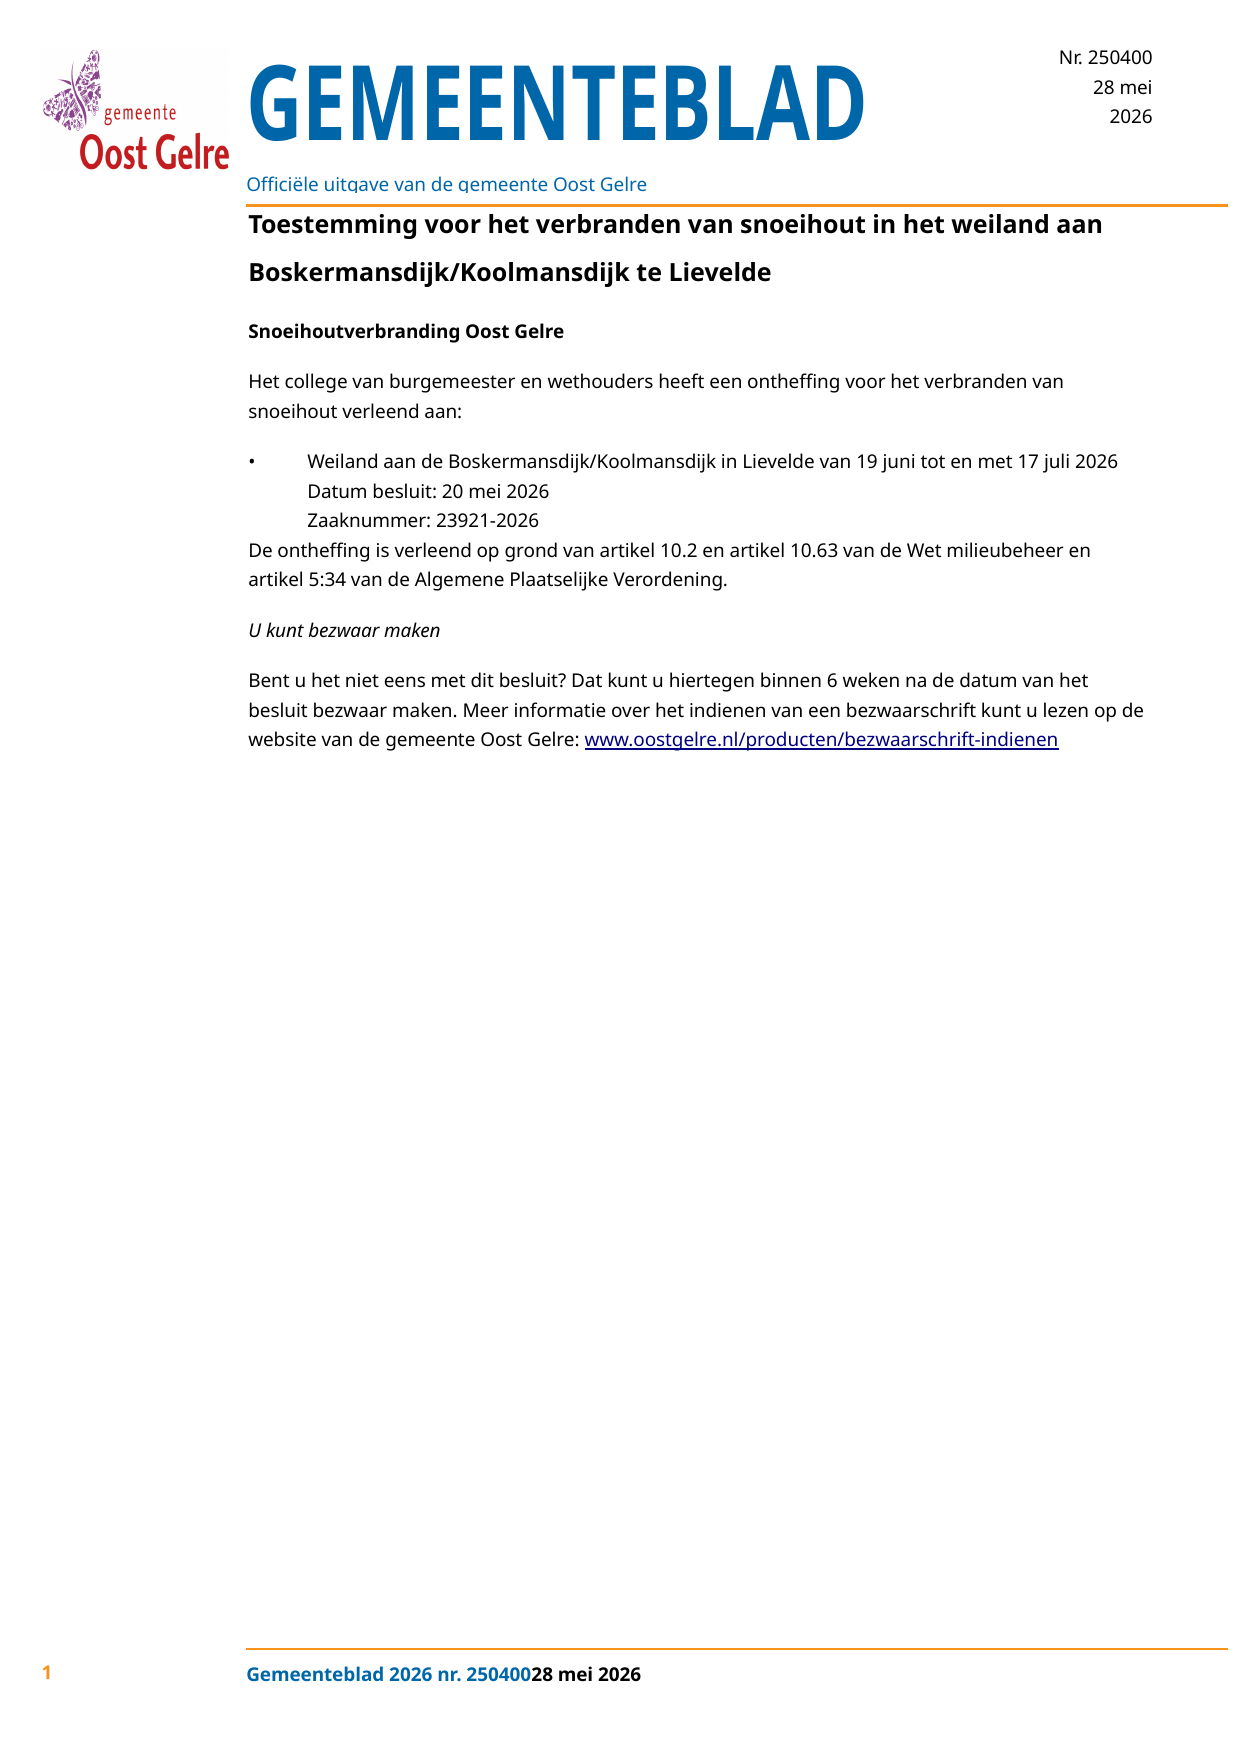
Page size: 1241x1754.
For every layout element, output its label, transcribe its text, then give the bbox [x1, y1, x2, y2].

text Snoeihoutverbranding Oost Gelre [248, 318, 1152, 344]
text U kunt bezwaar maken [248, 617, 1152, 643]
text De ontheffing is verleend op grond van artikel 10.2 en artikel 10.63 van de Wet milieubeheer en artikel 5:34 van de Algemene Plaatselijke Verordening. [248, 537, 1152, 592]
text Bent u het niet eens met dit besluit? Dat kunt u hiertegen binnen 6 weken na de datum van het besluit bezwaar maken. Meer informatie over het indienen van een bezwaarschrift kunt u lezen op de website van de gemeente Oost Gelre: www.oostgelre.nl/producten/bezwaarschrift-indienen [248, 667, 1152, 752]
picture [41, 47, 231, 172]
list Zaaknummer: 23921-2026 [248, 507, 1152, 533]
text Het college van burgemeester en wethouders heeft een ontheffing voor het verbranden van snoeihout verleend aan: [248, 368, 1152, 424]
list Datum besluit: 20 mei 2026 [248, 478, 1152, 504]
text Toestemming voor het verbranden van snoeihout in het weiland aan Boskermansdijk/Koolmansdijk te Lievelde [248, 207, 1152, 288]
list Weiland aan de Boskermansdijk/Koolmansdijk in Lievelde van 19 juni tot en met 17 juli 2026 [248, 448, 1152, 474]
